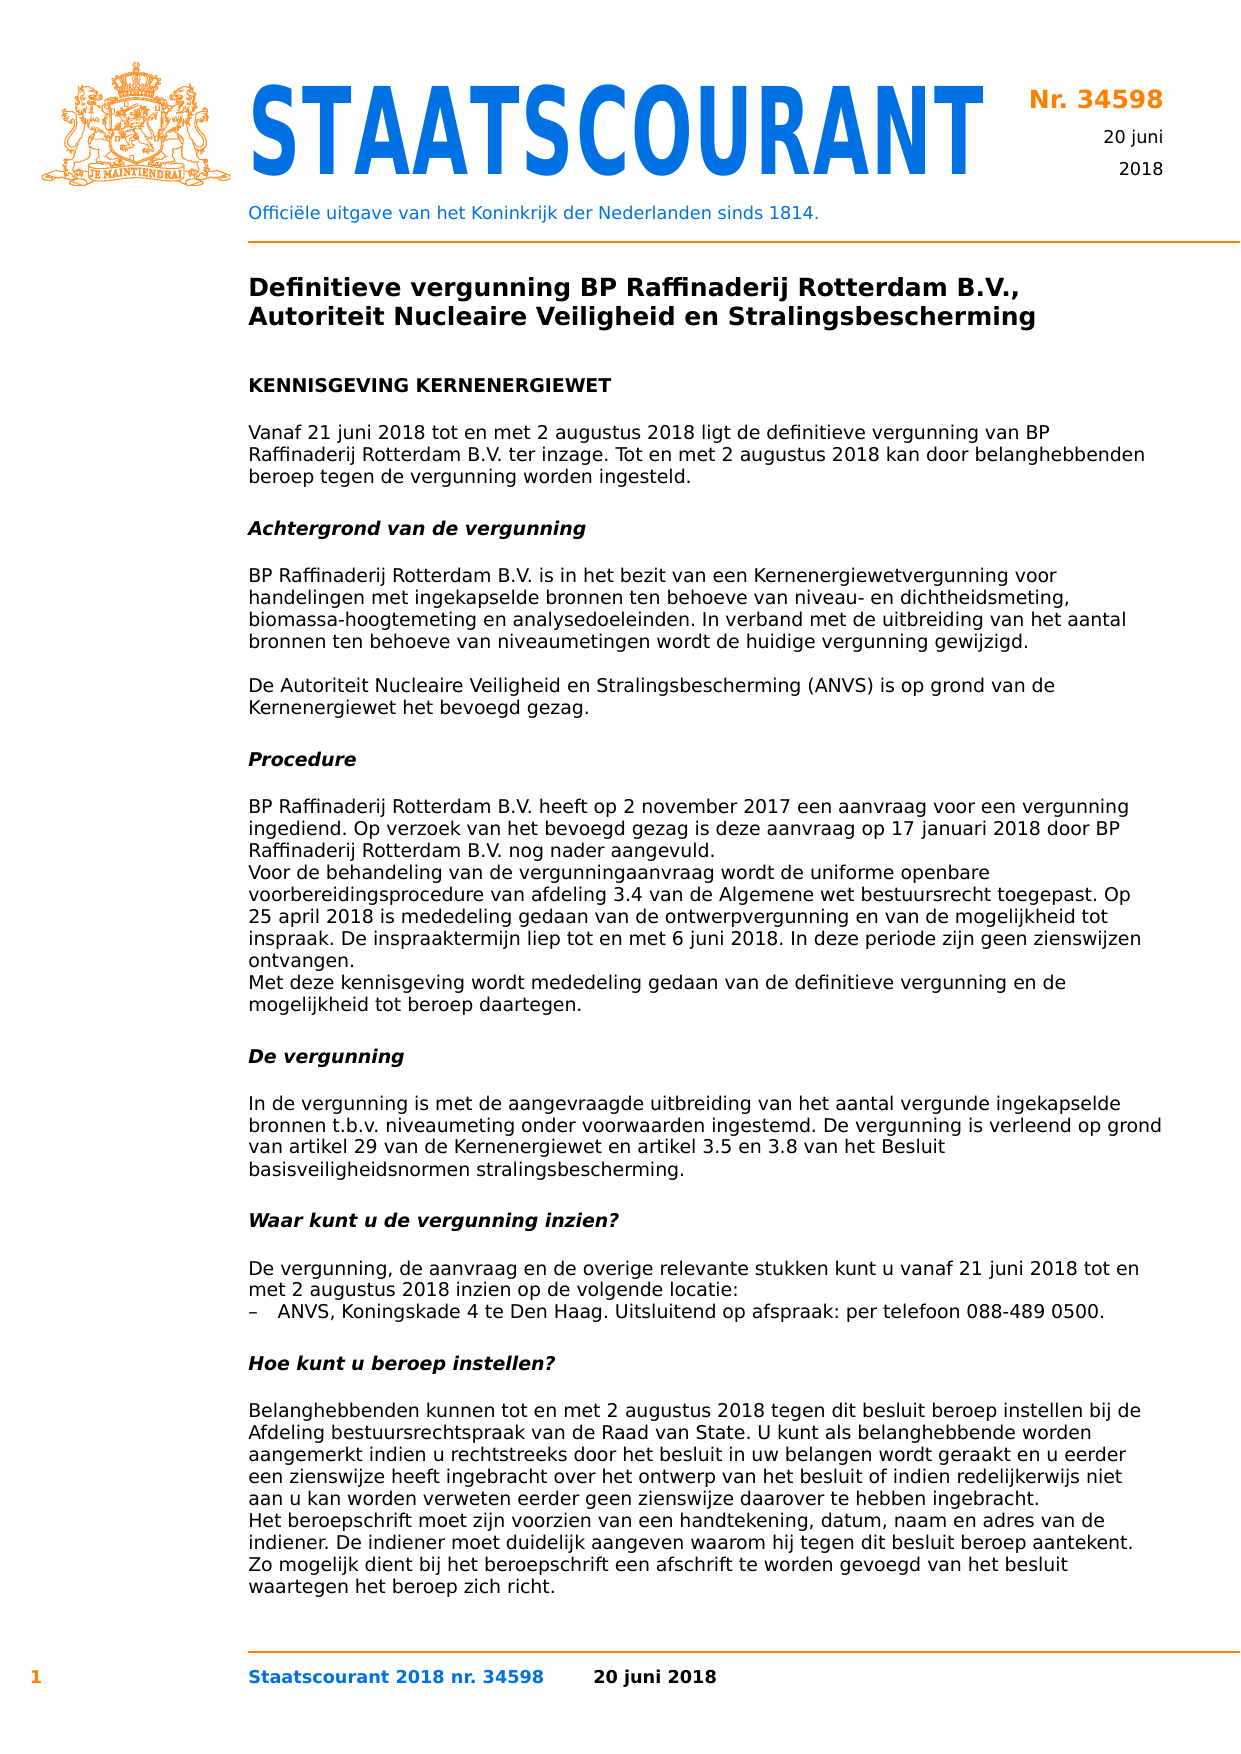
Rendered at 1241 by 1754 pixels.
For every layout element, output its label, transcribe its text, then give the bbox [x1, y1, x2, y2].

table_header STAATSCOURANT [248, 62, 998, 203]
text De Autoriteit Nucleaire Veiligheid en Stralingsbescherming (ANVS) is op grond van de Kernenergiewet het bevoegd gezag. [248, 675, 1163, 719]
subtitle Procedure [248, 749, 1163, 771]
text – ANVS, Koningskade 4 te Den Haag. Uitsluitend op afspraak: per telefoon 088-489 0500. [248, 1301, 1163, 1323]
table_header [25, 62, 248, 241]
text Belanghebbenden kunnen tot en met 2 augustus 2018 tegen dit besluit beroep instellen bij de Afdeling bestuursrechtspraak van de Raad van State. U kunt als belanghebbende worden aangemerkt indien u rechtstreeks door het besluit in uw belangen wordt geraakt en u eerder een zienswijze heeft ingebracht over het ontwerp van het besluit of indien redelijkerwijs niet aan u kan worden verweten eerder geen zienswijze daarover te hebben ingebracht. [248, 1400, 1163, 1510]
text Het beroepschrift moet zijn voorzien van een handtekening, datum, naam en adres van de indiener. De indiener moet duidelijk aangeven waarom hij tegen dit besluit beroep aantekent. Zo mogelijk dient bij het beroepschrift een afschrift te worden gevoegd van het besluit waartegen het beroep zich richt. [248, 1510, 1163, 1598]
subtitle De vergunning [248, 1046, 1163, 1067]
subtitle KENNISGEVING KERNENERGIEWET [248, 375, 1163, 397]
text De vergunning, de aanvraag en de overige relevante stukken kunt u vanaf 21 juni 2018 tot en met 2 augustus 2018 inzien op de volgende locatie: [248, 1257, 1163, 1301]
text Vanaf 21 juni 2018 tot en met 2 augustus 2018 ligt de definitieve vergunning van BP Raffinaderij Rotterdam B.V. ter inzage. Tot en met 2 augustus 2018 kan door belanghebbenden beroep tegen de vergunning worden ingesteld. [248, 422, 1163, 488]
table_header Nr. 34598 [998, 62, 1240, 121]
picture [41, 62, 231, 186]
table_cell 20 juni [998, 121, 1240, 153]
subtitle Definitieve vergunning BP Raffinaderij Rotterdam B.V., Autoriteit Nucleaire Veiligheid en Stralingsbescherming [248, 273, 1163, 331]
text BP Raffinaderij Rotterdam B.V. is in het bezit van een Kernenergiewetvergunning voor handelingen met ingekapselde bronnen ten behoeve van niveau- en dichtheidsmeting, biomassa-hoogtemeting en analysedoeleinden. In verband met de uitbreiding van het aantal bronnen ten behoeve van niveaumetingen wordt de huidige vergunning gewijzigd. [248, 565, 1163, 653]
subtitle Hoe kunt u beroep instellen? [248, 1353, 1163, 1375]
text Met deze kennisgeving wordt mededeling gedaan van de definitieve vergunning en de mogelijkheid tot beroep daartegen. [248, 972, 1163, 1016]
text BP Raffinaderij Rotterdam B.V. heeft op 2 november 2017 een aanvraag voor een vergunning ingediend. Op verzoek van het bevoegd gezag is deze aanvraag op 17 januari 2018 door BP Raffinaderij Rotterdam B.V. nog nader aangevuld. [248, 796, 1163, 862]
text In de vergunning is met de aangevraagde uitbreiding van het aantal vergunde ingekapselde bronnen t.b.v. niveaumeting onder voorwaarden ingestemd. De vergunning is verleend op grond van artikel 29 van de Kernenergiewet en artikel 3.5 en 3.8 van het Besluit basisveiligheidsnormen stralingsbescherming. [248, 1092, 1163, 1180]
subtitle Waar kunt u de vergunning inzien? [248, 1210, 1163, 1232]
table_cell Officiële uitgave van het Koninkrijk der Nederlanden sinds 1814. [248, 203, 1240, 241]
table_cell 2018 [998, 153, 1240, 203]
text Voor de behandeling van de vergunningaanvraag wordt de uniforme openbare voorbereidingsprocedure van afdeling 3.4 van de Algemene wet bestuursrecht toegepast. Op 25 april 2018 is mededeling gedaan van de ontwerpvergunning en van de mogelijkheid tot inspraak. De inspraaktermijn liep tot en met 6 juni 2018. In deze periode zijn geen zienswijzen ontvangen. [248, 862, 1163, 972]
subtitle Achtergrond van de vergunning [248, 518, 1163, 540]
